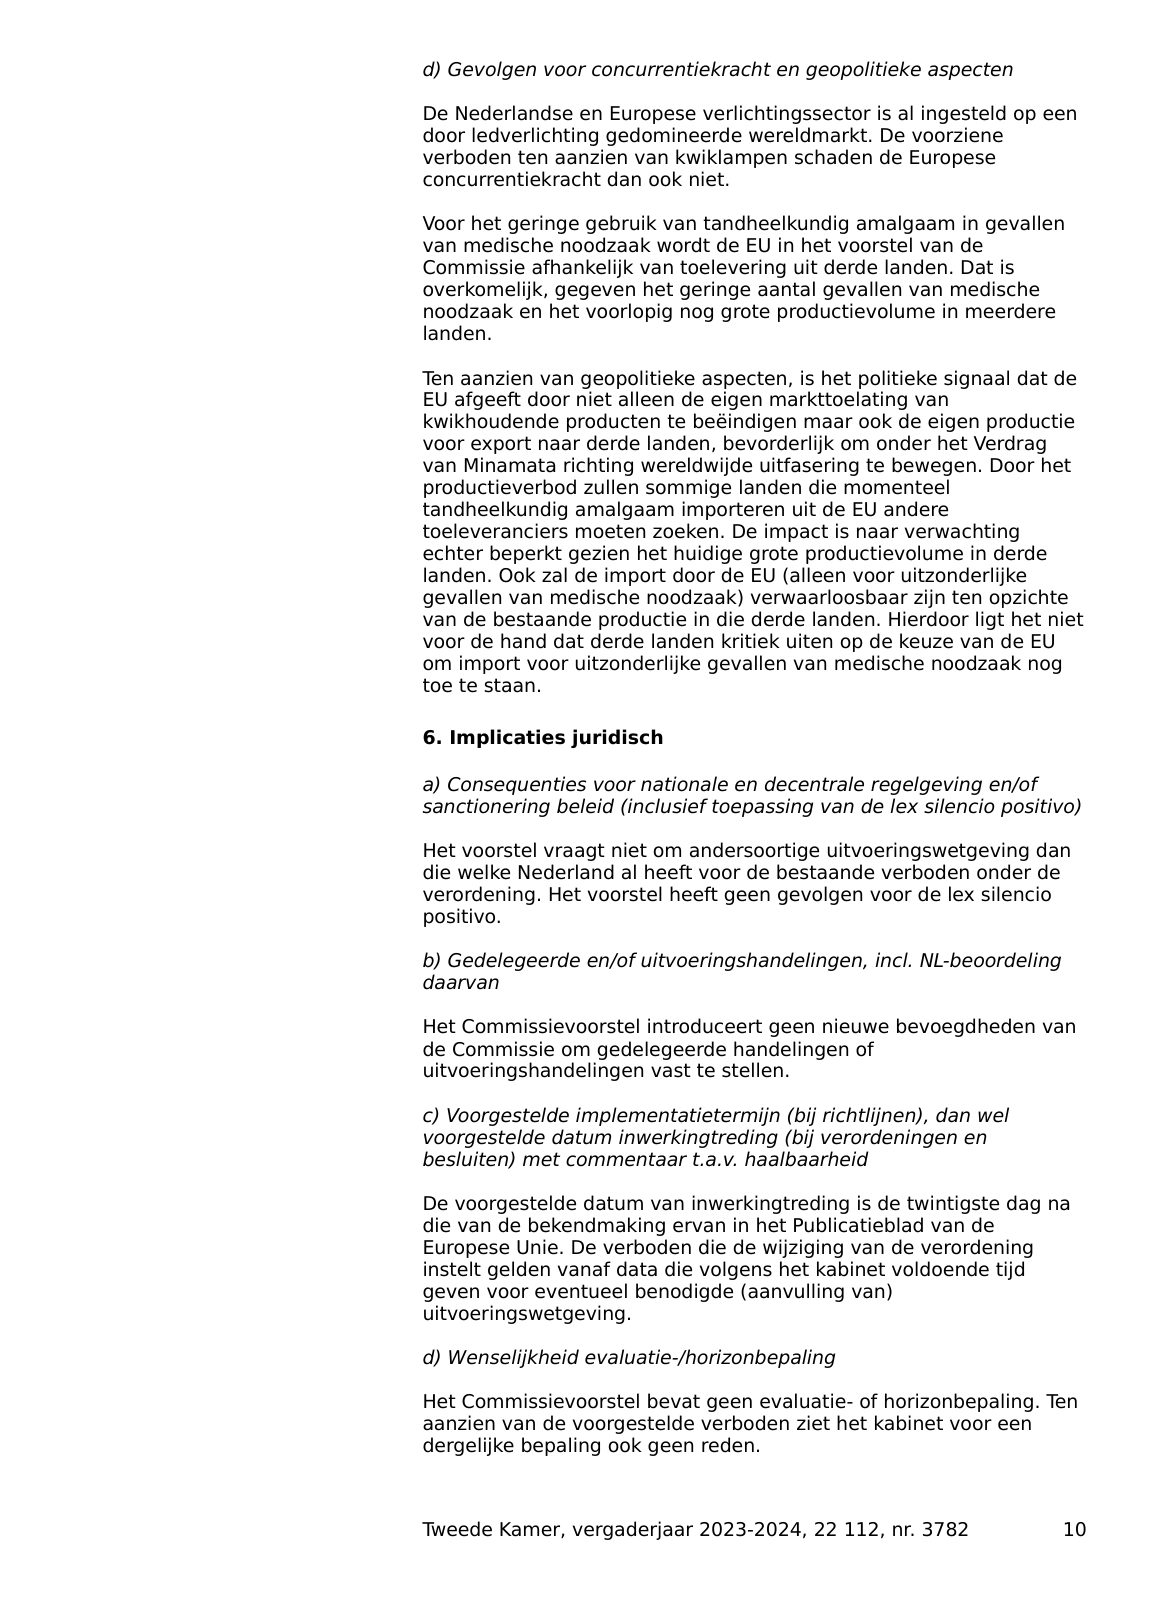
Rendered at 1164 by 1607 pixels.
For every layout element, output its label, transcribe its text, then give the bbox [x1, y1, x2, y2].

text De voorgestelde datum van inwerkingtreding is de twintigste dag na die van de bekendmaking ervan in het Publicatieblad van de Europese Unie. De verboden die de wijziging van de verordening instelt gelden vanaf data die volgens het kabinet voldoende tijd geven voor eventueel benodigde (aanvulling van) uitvoeringswetgeving. [422, 1193, 1087, 1324]
text De Nederlandse en Europese verlichtingssector is al ingesteld op een door ledverlichting gedomineerde wereldmarkt. De voorziene verboden ten aanzien van kwiklampen schaden de Europese concurrentiekracht dan ook niet. [422, 103, 1087, 191]
subtitle b) Gedelegeerde en/of uitvoeringshandelingen, incl. NL-beoordeling daarvan [422, 950, 1087, 994]
text Het Commissievoorstel bevat geen evaluatie- of horizonbepaling. Ten aanzien van de voorgestelde verboden ziet het kabinet voor een dergelijke bepaling ook geen reden. [422, 1391, 1087, 1457]
subtitle c) Voorgestelde implementatietermijn (bij richtlijnen), dan wel voorgestelde datum inwerkingtreding (bij verordeningen en besluiten) met commentaar t.a.v. haalbaarheid [422, 1104, 1087, 1171]
subtitle d) Wenselijkheid evaluatie-/horizonbepaling [422, 1347, 1087, 1369]
text Voor het geringe gebruik van tandheelkundig amalgaam in gevallen van medische noodzaak wordt de EU in het voorstel van de Commissie afhankelijk van toelevering uit derde landen. Dat is overkomelijk, gegeven het geringe aantal gevallen van medische noodzaak en het voorlopig nog grote productievolume in meerdere landen. [422, 213, 1087, 345]
text Het Commissievoorstel introduceert geen nieuwe bevoegdheden van de Commissie om gedelegeerde handelingen of uitvoeringshandelingen vast te stellen. [422, 1016, 1087, 1082]
subtitle a) Consequenties voor nationale en decentrale regelgeving en/of sanctionering beleid (inclusief toepassing van de lex silencio positivo) [422, 774, 1087, 818]
text Het voorstel vraagt niet om andersoortige uitvoeringswetgeving dan die welke Nederland al heeft voor de bestaande verboden onder de verordening. Het voorstel heeft geen gevolgen voor de lex silencio positivo. [422, 840, 1087, 928]
text Ten aanzien van geopolitieke aspecten, is het politieke signaal dat de EU afgeeft door niet alleen de eigen markttoelating van kwikhoudende producten te beëindigen maar ook de eigen productie voor export naar derde landen, bevorderlijk om onder het Verdrag van Minamata richting wereldwijde uitfasering te bewegen. Door het productieverbod zullen sommige landen die momenteel tandheelkundig amalgaam importeren uit de EU andere toeleveranciers moeten zoeken. De impact is naar verwachting echter beperkt gezien het huidige grote productievolume in derde landen. Ook zal de import door de EU (alleen voor uitzonderlijke gevallen van medische noodzaak) verwaarloosbaar zijn ten opzichte van de bestaande productie in die derde landen. Hierdoor ligt het niet voor de hand dat derde landen kritiek uiten op de keuze van de EU om import voor uitzonderlijke gevallen van medische noodzaak nog toe te staan. [422, 367, 1087, 697]
subtitle d) Gevolgen voor concurrentiekracht en geopolitieke aspecten [422, 59, 1087, 81]
subtitle 6. Implicaties juridisch [422, 727, 1087, 749]
